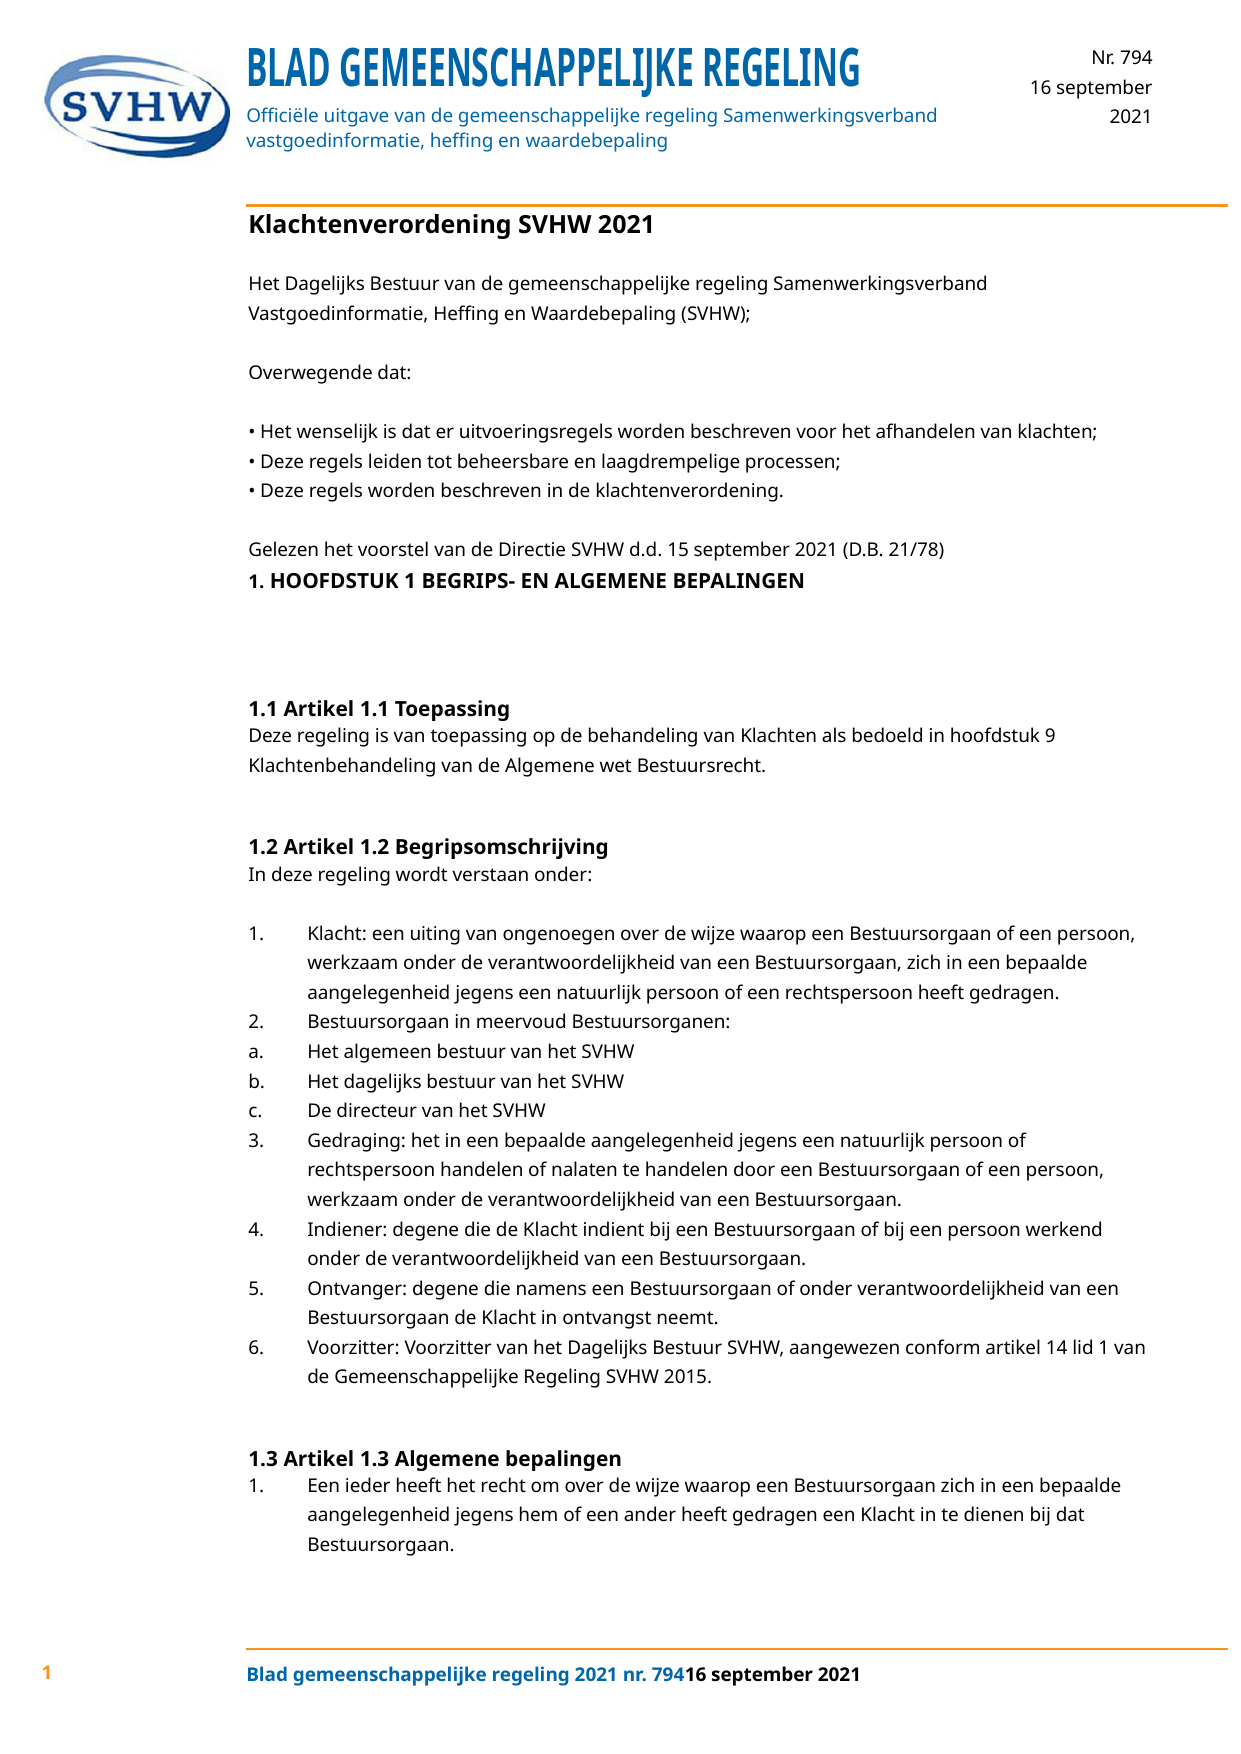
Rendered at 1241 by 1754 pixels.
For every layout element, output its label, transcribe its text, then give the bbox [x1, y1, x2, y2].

list Ontvanger: degene die namens een Bestuursorgaan of onder verantwoordelijkheid van een Bestuursorgaan de Klacht in ontvangst neemt. [248, 1275, 1152, 1330]
text Deze regeling is van toepassing op de behandeling van Klachten als bedoeld in hoofdstuk 9 Klachtenbehandeling van de Algemene wet Bestuursrecht. [248, 723, 1152, 778]
text Klachtenverordening SVHW 2021 [248, 207, 1152, 241]
list Indiener: degene die de Klacht indient bij een Bestuursorgaan of bij een persoon werkend onder de verantwoordelijkheid van een Bestuursorgaan. [248, 1216, 1152, 1271]
list Het algemeen bestuur van het SVHW [248, 1038, 1152, 1064]
text 1.2 Artikel 1.2 Begripsomschrijving [248, 832, 1152, 861]
text In deze regeling wordt verstaan onder: [248, 861, 1152, 886]
text 1.3 Artikel 1.3 Algemene bepalingen [248, 1444, 1152, 1472]
list Voorzitter: Voorzitter van het Dagelijks Bestuur SVHW, aangewezen conform artikel 14 lid 1 van de Gemeenschappelijke Regeling SVHW 2015. [248, 1334, 1152, 1389]
list Bestuursorgaan in meervoud Bestuursorganen: [248, 1009, 1152, 1034]
list Gedraging: het in een bepaalde aangelegenheid jegens een natuurlijk persoon of rechtspersoon handelen of nalaten te handelen door een Bestuursorgaan of een persoon, werkzaam onder de verantwoordelijkheid van een Bestuursorgaan. [248, 1127, 1152, 1212]
list De directeur van het SVHW [248, 1097, 1152, 1123]
picture [41, 47, 231, 172]
list Klacht: een uiting van ongenoegen over de wijze waarop een Bestuursorgaan of een persoon, werkzaam onder de verantwoordelijkheid van een Bestuursorgaan, zich in een bepaalde aangelegenheid jegens een natuurlijk persoon of een rechtspersoon heeft gedragen. [248, 920, 1152, 1005]
text Gelezen het voorstel van de Directie SVHW d.d. 15 september 2021 (D.B. 21/78) [248, 537, 1152, 562]
list Het dagelijks bestuur van het SVHW [248, 1068, 1152, 1093]
text • Deze regels worden beschreven in de klachtenverordening. [248, 477, 1152, 503]
text • Het wenselijk is dat er uitvoeringsregels worden beschreven voor het afhandelen van klachten; [248, 418, 1152, 444]
text Overwegende dat: [248, 359, 1152, 385]
text 1. HOOFDSTUK 1 BEGRIPS- EN ALGEMENE BEPALINGEN [248, 566, 1152, 594]
list Een ieder heeft het recht om over de wijze waarop een Bestuursorgaan zich in een bepaalde aangelegenheid jegens hem of een ander heeft gedragen een Klacht in te dienen bij dat Bestuursorgaan. [248, 1472, 1152, 1557]
text Het Dagelijks Bestuur van de gemeenschappelijke regeling Samenwerkingsverband Vastgoedinformatie, Heffing en Waardebepaling (SVHW); [248, 270, 1152, 326]
text 1.1 Artikel 1.1 Toepassing [248, 694, 1152, 723]
text • Deze regels leiden tot beheersbare en laagdrempelige processen; [248, 448, 1152, 473]
